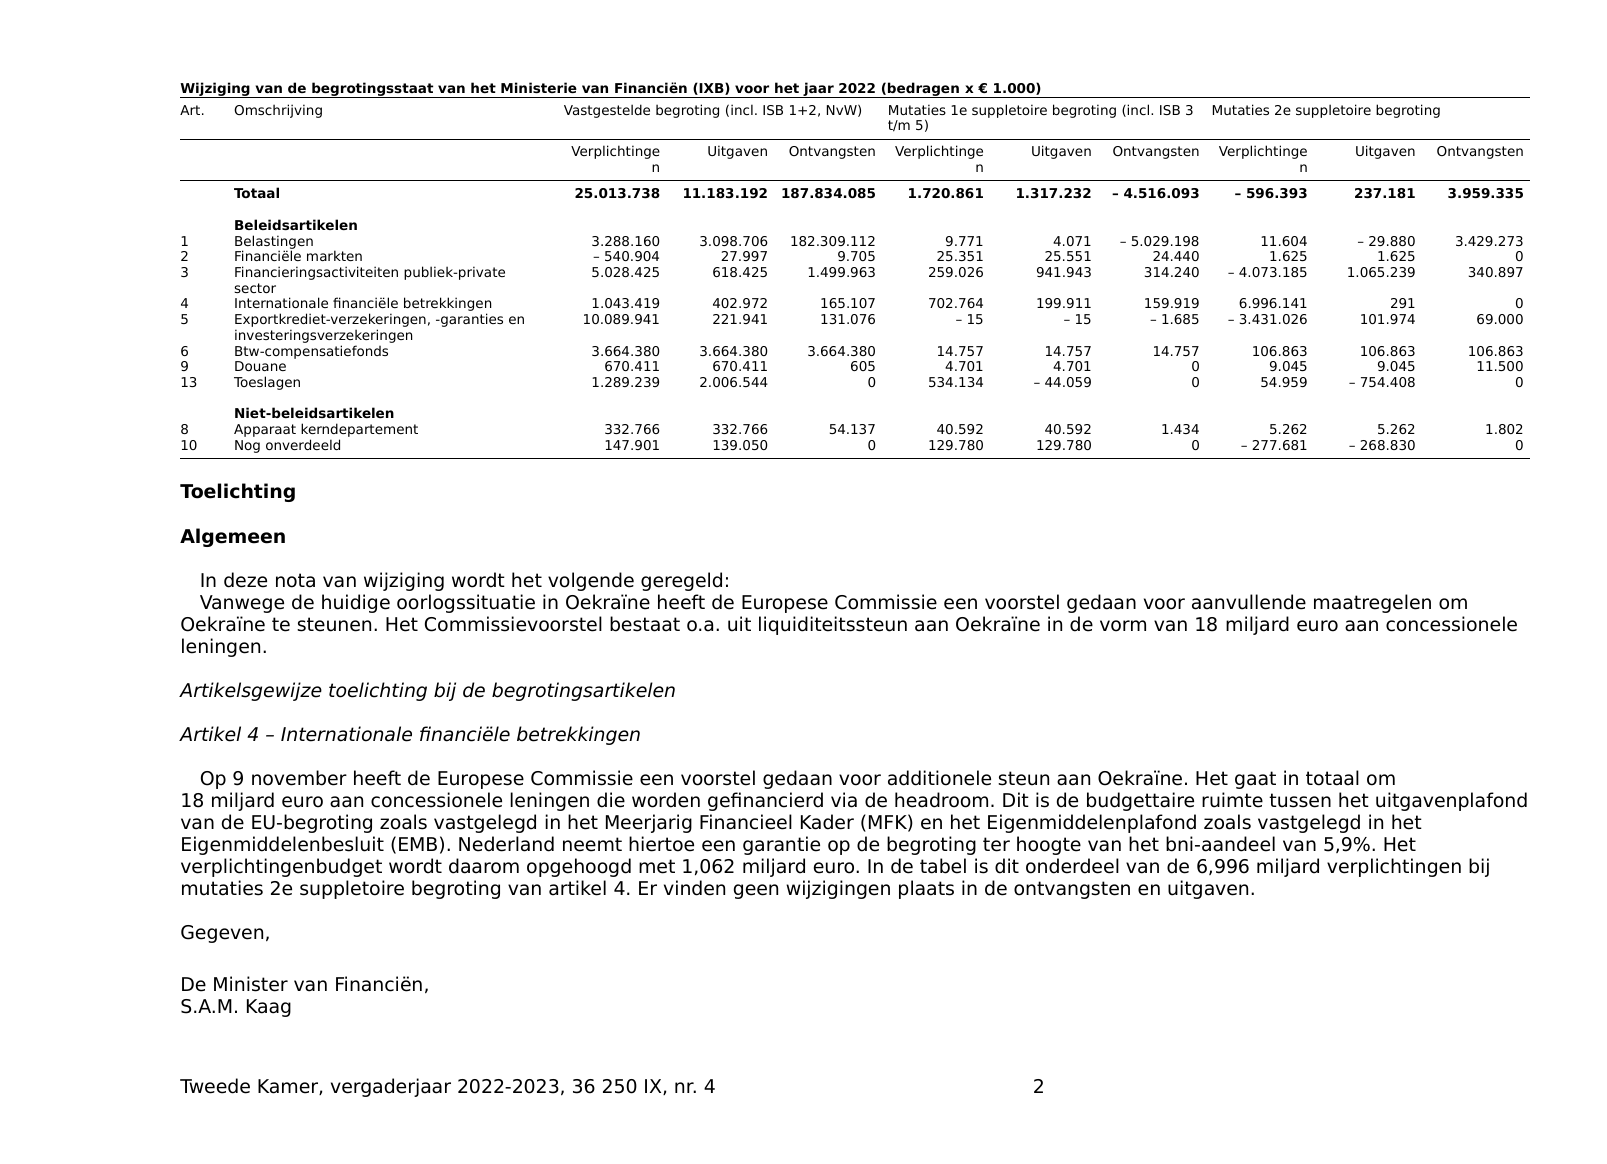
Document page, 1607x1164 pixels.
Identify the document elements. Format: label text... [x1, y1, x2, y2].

table_header Wijziging van de begrotingsstaat van het Ministerie van Financiën (IXB) voor het jaar 2022 (bedragen x € 1.000) [180, 81, 1529, 97]
table_cell 10 [180, 438, 228, 458]
table_cell [1314, 391, 1421, 406]
table_cell 1.289.239 [558, 375, 666, 391]
table_cell [1205, 202, 1313, 218]
table_cell [774, 406, 882, 422]
table_cell Uitgaven [1314, 140, 1421, 180]
table_cell Omschrijving [228, 98, 558, 138]
table_cell 670.411 [666, 359, 774, 375]
table_cell 3.664.380 [558, 344, 666, 359]
table_cell Verplichtingen [882, 140, 989, 180]
table_cell 1.720.861 [882, 181, 989, 202]
text Op 9 november heeft de Europese Commissie een voorstel gedaan voor additionele steun aan Oekraïne. Het gaat in totaal om 18 miljard euro aan concessionele leningen die worden gefinancierd via de headroom. Dit is de budgettaire ruimte tussen het uitgavenplafond van de EU-begroting zoals vastgelegd in het Meerjarig Financieel Kader (MFK) en het Eigenmiddelenplafond zoals vastgelegd in het Eigenmiddelenbesluit (EMB). Nederland neemt hiertoe een garantie op de begroting ter hoogte van het bni-aandeel van 5,9%. Het verplichtingenbudget wordt daarom opgehoogd met 1,062 miljard euro. In de tabel is dit onderdeel van de 6,996 miljard verplichtingen bij mutaties 2e suppletoire begroting van artikel 4. Er vinden geen wijzigingen plaats in de ontvangsten en uitgaven. [180, 768, 1529, 900]
table_cell 27.997 [666, 249, 774, 265]
table_cell [1421, 218, 1529, 233]
table_cell 0 [774, 375, 882, 391]
table_cell Internationale financiële betrekkingen [228, 296, 558, 312]
table_cell 941.943 [990, 265, 1097, 296]
text In deze nota van wijziging wordt het volgende geregeld: [180, 570, 1529, 592]
table_cell 4.701 [990, 359, 1097, 375]
table_cell 0 [1421, 296, 1529, 312]
table_cell [1205, 391, 1313, 406]
table_cell 9.771 [882, 233, 989, 249]
table_cell 1 [180, 233, 228, 249]
table_cell 3.959.335 [1421, 181, 1529, 202]
table_cell 187.834.085 [774, 181, 882, 202]
table_cell [1314, 406, 1421, 422]
table_cell 1.317.232 [990, 181, 1097, 202]
table_cell 106.863 [1421, 344, 1529, 359]
table_cell 139.050 [666, 438, 774, 458]
table_cell – 15 [990, 312, 1097, 343]
table_cell Belastingen [228, 233, 558, 249]
table_cell 9.705 [774, 249, 882, 265]
table_cell Apparaat kerndepartement [228, 422, 558, 438]
table_cell Art. [180, 98, 228, 138]
table_cell [228, 391, 558, 406]
table_cell 40.592 [990, 422, 1097, 438]
table_cell [990, 218, 1097, 233]
subtitle Artikelsgewijze toelichting bij de begrotingsartikelen [180, 680, 1529, 702]
table_cell Financieringsactiviteiten publiek-private sector [228, 265, 558, 296]
table_cell [882, 202, 989, 218]
table_cell [774, 218, 882, 233]
table_cell 8 [180, 422, 228, 438]
table_cell [180, 140, 228, 180]
table_cell 159.919 [1098, 296, 1205, 312]
table_cell 106.863 [1205, 344, 1313, 359]
table_cell 14.757 [1098, 344, 1205, 359]
table_cell 0 [1098, 438, 1205, 458]
table_cell 69.000 [1421, 312, 1529, 343]
subtitle Artikel 4 – Internationale financiële betrekkingen [180, 724, 1529, 746]
table_cell Toeslagen [228, 375, 558, 391]
subtitle Toelichting [180, 481, 1529, 503]
table_cell Ontvangsten [1098, 140, 1205, 180]
table_cell Uitgaven [666, 140, 774, 180]
table_cell [1205, 406, 1313, 422]
table_cell 24.440 [1098, 249, 1205, 265]
table_cell [666, 391, 774, 406]
table_cell 4.701 [882, 359, 989, 375]
text Gegeven, [180, 922, 1529, 944]
text De Minister van Financiën, S.A.M. Kaag [180, 974, 1529, 1018]
table_cell 199.911 [990, 296, 1097, 312]
table_cell 402.972 [666, 296, 774, 312]
table_cell 3.288.160 [558, 233, 666, 249]
table_cell – 29.880 [1314, 233, 1421, 249]
table_cell 1.625 [1314, 249, 1421, 265]
table_cell 54.959 [1205, 375, 1313, 391]
table_cell 1.499.963 [774, 265, 882, 296]
table_cell 5.262 [1314, 422, 1421, 438]
table_cell – 5.029.198 [1098, 233, 1205, 249]
table_cell 54.137 [774, 422, 882, 438]
table_cell – 44.059 [990, 375, 1097, 391]
table_cell [774, 391, 882, 406]
table_cell [1421, 202, 1529, 218]
table_cell 332.766 [558, 422, 666, 438]
table_cell 1.434 [1098, 422, 1205, 438]
table_cell 4 [180, 296, 228, 312]
table_cell 131.076 [774, 312, 882, 343]
table_cell [666, 218, 774, 233]
table_cell – 1.685 [1098, 312, 1205, 343]
table_cell 0 [1421, 438, 1529, 458]
table_cell 1.625 [1205, 249, 1313, 265]
table_cell [1098, 406, 1205, 422]
table_cell – 277.681 [1205, 438, 1313, 458]
table_cell 40.592 [882, 422, 989, 438]
table_cell 340.897 [1421, 265, 1529, 296]
table_cell [1098, 391, 1205, 406]
table_cell 0 [1421, 249, 1529, 265]
table_cell [1098, 202, 1205, 218]
table_cell [228, 202, 558, 218]
table_cell 9.045 [1205, 359, 1313, 375]
table_cell 9 [180, 359, 228, 375]
table_cell [558, 391, 666, 406]
table_cell Uitgaven [990, 140, 1097, 180]
table_cell – 4.516.093 [1098, 181, 1205, 202]
table_cell 3.664.380 [774, 344, 882, 359]
table_cell Totaal [228, 181, 558, 202]
text Vanwege de huidige oorlogssituatie in Oekraïne heeft de Europese Commissie een voorstel gedaan voor aanvullende maatregelen om Oekraïne te steunen. Het Commissievoorstel bestaat o.a. uit liquiditeitssteun aan Oekraïne in de vorm van 18 miljard euro aan concessionele leningen. [180, 592, 1529, 658]
table_cell 0 [1421, 375, 1529, 391]
table_cell 332.766 [666, 422, 774, 438]
table_cell 3.429.273 [1421, 233, 1529, 249]
table_cell [1421, 406, 1529, 422]
table_cell [1314, 202, 1421, 218]
table_cell Financiële markten [228, 249, 558, 265]
table_cell [180, 391, 228, 406]
table_cell 0 [1098, 375, 1205, 391]
table_cell Vastgestelde begroting (incl. ISB 1+2, NvW) [558, 98, 882, 138]
table_cell [774, 202, 882, 218]
table_cell [180, 218, 228, 233]
table_cell [180, 202, 228, 218]
table_cell 25.551 [990, 249, 1097, 265]
table_cell [558, 218, 666, 233]
table_cell 534.134 [882, 375, 989, 391]
table_cell [882, 391, 989, 406]
table_cell Niet-beleidsartikelen [228, 406, 558, 422]
table_cell 165.107 [774, 296, 882, 312]
table_cell [1421, 391, 1529, 406]
table_cell 11.183.192 [666, 181, 774, 202]
table_cell [558, 406, 666, 422]
table_cell – 4.073.185 [1205, 265, 1313, 296]
table_cell 3.664.380 [666, 344, 774, 359]
table_cell 182.309.112 [774, 233, 882, 249]
table_cell 106.863 [1314, 344, 1421, 359]
table_cell 14.757 [882, 344, 989, 359]
table_cell 2 [180, 249, 228, 265]
table_cell [1098, 218, 1205, 233]
table_cell Verplichtingen [558, 140, 666, 180]
table_cell Mutaties 2e suppletoire begroting [1205, 98, 1529, 138]
table_cell 6.996.141 [1205, 296, 1313, 312]
table_cell 670.411 [558, 359, 666, 375]
table_cell 11.500 [1421, 359, 1529, 375]
table_cell [882, 406, 989, 422]
table_cell – 3.431.026 [1205, 312, 1313, 343]
table_cell 259.026 [882, 265, 989, 296]
table_cell 9.045 [1314, 359, 1421, 375]
table_cell [1314, 218, 1421, 233]
table_cell Verplichtingen [1205, 140, 1313, 180]
table_cell [666, 202, 774, 218]
table_cell 0 [774, 438, 882, 458]
table_cell 1.043.419 [558, 296, 666, 312]
table_cell – 268.830 [1314, 438, 1421, 458]
table_cell [882, 218, 989, 233]
table_cell 291 [1314, 296, 1421, 312]
table_cell 221.941 [666, 312, 774, 343]
table_cell Ontvangsten [1421, 140, 1529, 180]
table_cell 702.764 [882, 296, 989, 312]
table_cell Nog onverdeeld [228, 438, 558, 458]
table_cell 3.098.706 [666, 233, 774, 249]
table_cell 314.240 [1098, 265, 1205, 296]
table_cell 101.974 [1314, 312, 1421, 343]
table_cell 0 [1098, 359, 1205, 375]
table_cell [180, 406, 228, 422]
table_cell [558, 202, 666, 218]
table_cell 5 [180, 312, 228, 343]
table_cell [666, 406, 774, 422]
table_cell [228, 140, 558, 180]
table_cell 147.901 [558, 438, 666, 458]
table_cell 3 [180, 265, 228, 296]
table_cell 10.089.941 [558, 312, 666, 343]
table_cell [1205, 218, 1313, 233]
table_cell [990, 391, 1097, 406]
table_cell Ontvangsten [774, 140, 882, 180]
table_cell 13 [180, 375, 228, 391]
table_cell [990, 202, 1097, 218]
table_cell – 15 [882, 312, 989, 343]
table_cell [990, 406, 1097, 422]
table_cell 25.351 [882, 249, 989, 265]
table_cell 6 [180, 344, 228, 359]
subtitle Algemeen [180, 526, 1529, 548]
table_cell 5.028.425 [558, 265, 666, 296]
table_cell [180, 181, 228, 202]
table_cell – 540.904 [558, 249, 666, 265]
table_cell 605 [774, 359, 882, 375]
table_cell Douane [228, 359, 558, 375]
table_cell Exportkrediet-verzekeringen, -garanties en investeringsverzekeringen [228, 312, 558, 343]
table_cell 2.006.544 [666, 375, 774, 391]
table_cell 1.065.239 [1314, 265, 1421, 296]
table_cell 11.604 [1205, 233, 1313, 249]
table_cell 237.181 [1314, 181, 1421, 202]
table_cell Btw-compensatiefonds [228, 344, 558, 359]
table_cell 4.071 [990, 233, 1097, 249]
table_cell – 754.408 [1314, 375, 1421, 391]
table_cell 25.013.738 [558, 181, 666, 202]
table_cell 14.757 [990, 344, 1097, 359]
table_cell 618.425 [666, 265, 774, 296]
table_cell – 596.393 [1205, 181, 1313, 202]
table_cell 129.780 [990, 438, 1097, 458]
table_cell 129.780 [882, 438, 989, 458]
table_cell 5.262 [1205, 422, 1313, 438]
table_cell 1.802 [1421, 422, 1529, 438]
table_cell Mutaties 1e suppletoire begroting (incl. ISB 3 t/m 5) [882, 98, 1205, 138]
table_cell Beleidsartikelen [228, 218, 558, 233]
